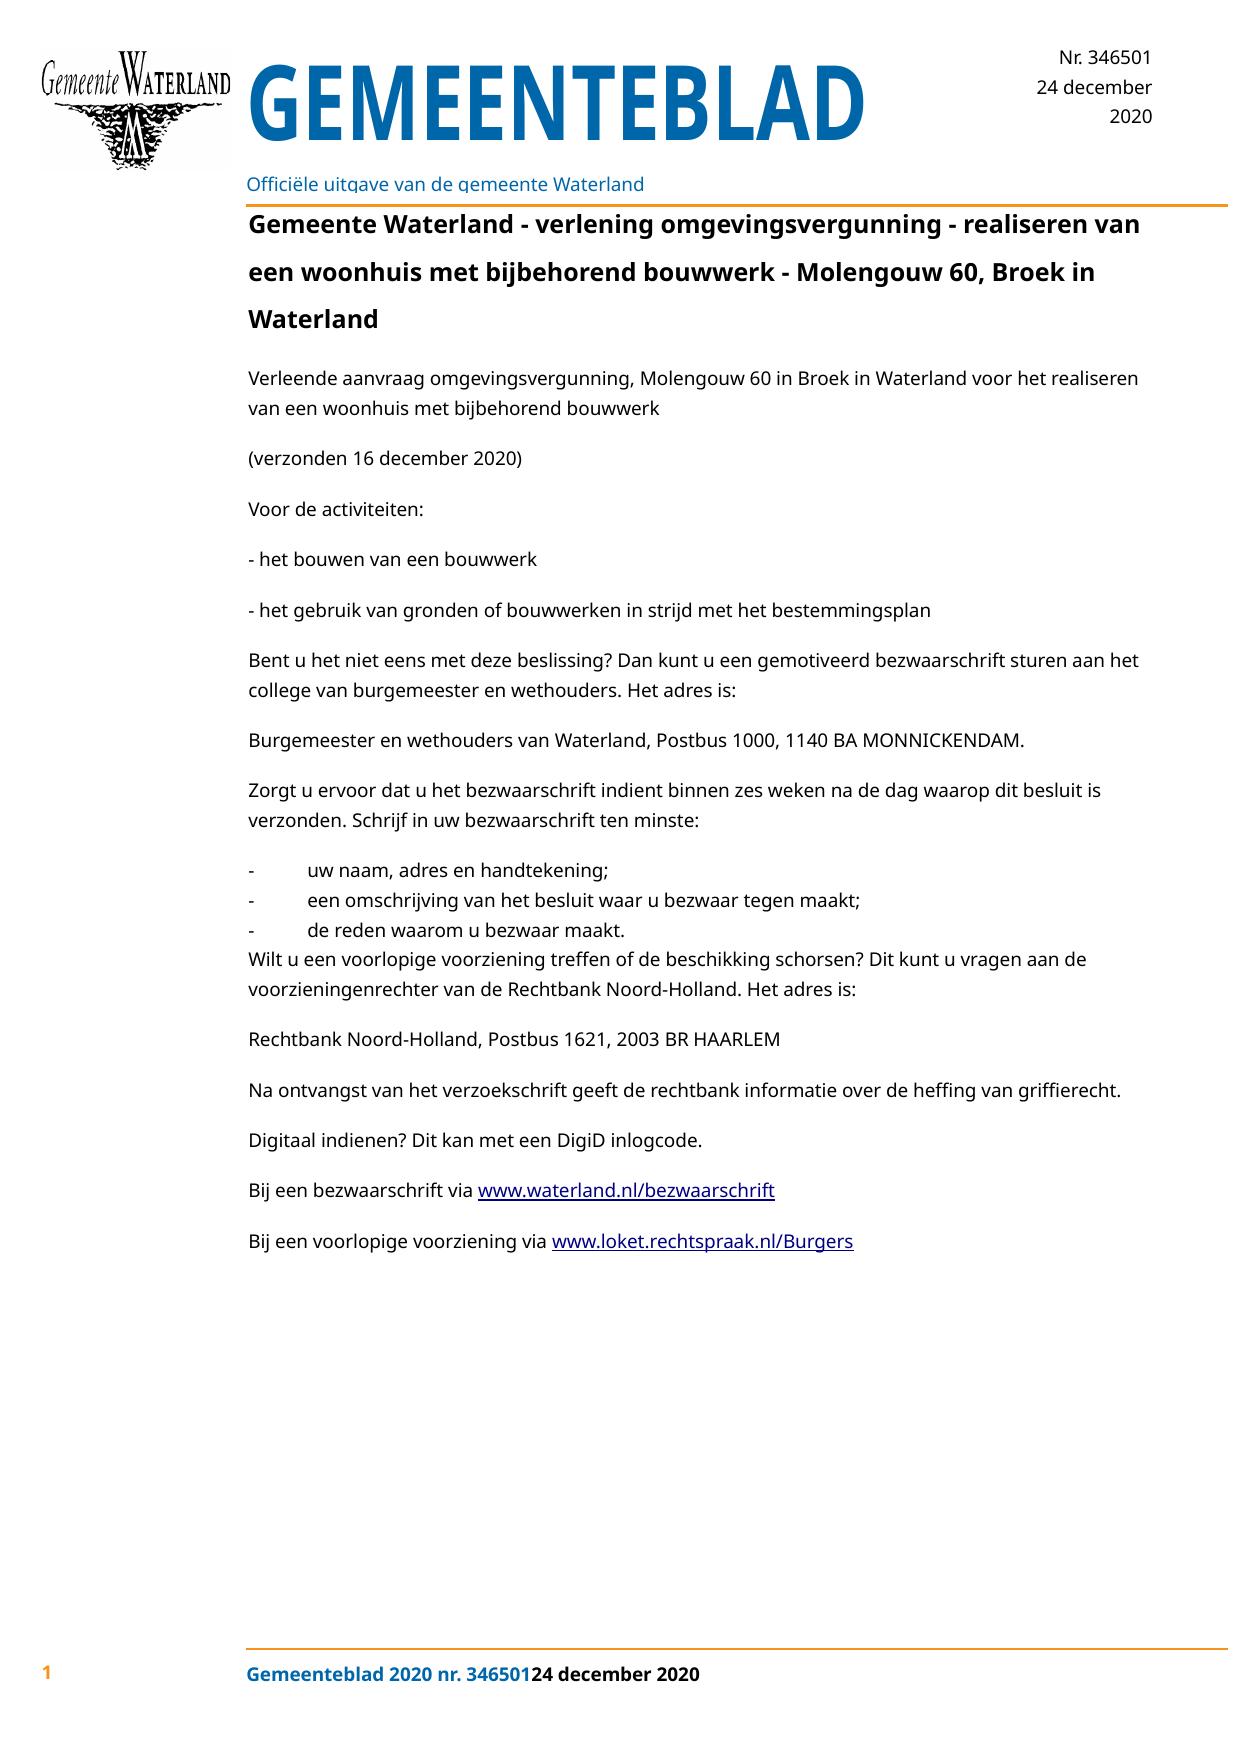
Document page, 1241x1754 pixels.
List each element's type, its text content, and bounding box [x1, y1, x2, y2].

text Voor de activiteiten: [248, 496, 1152, 522]
text Bent u het niet eens met deze beslissing? Dan kunt u een gemotiveerd bezwaarschrift sturen aan het college van burgemeester en wethouders. Het adres is: [248, 647, 1152, 702]
text Bij een bezwaarschrift via www.waterland.nl/bezwaarschrift [248, 1178, 1152, 1203]
text Digitaal indienen? Dit kan met een DigiD inlogcode. [248, 1127, 1152, 1153]
text Verleende aanvraag omgevingsvergunning, Molengouw 60 in Broek in Waterland voor het realiseren van een woonhuis met bijbehorend bouwwerk [248, 366, 1152, 421]
picture [41, 47, 231, 172]
text Rechtbank Noord-Holland, Postbus 1621, 2003 BR HAARLEM [248, 1026, 1152, 1052]
list de reden waarom u bezwaar maakt. [248, 917, 1152, 942]
text Burgemeester en wethouders van Waterland, Postbus 1000, 1140 BA MONNICKENDAM. [248, 727, 1152, 753]
text - het gebruik van gronden of bouwwerken in strijd met het bestemmingsplan [248, 597, 1152, 622]
list een omschrijving van het besluit waar u bezwaar tegen maakt; [248, 887, 1152, 913]
text (verzonden 16 december 2020) [248, 446, 1152, 471]
text - het bouwen van een bouwwerk [248, 546, 1152, 572]
text Gemeente Waterland - verlening omgevingsvergunning - realiseren van een woonhuis met bijbehorend bouwwerk - Molengouw 60, Broek in Waterland [248, 207, 1152, 336]
text Na ontvangst van het verzoekschrift geeft de rechtbank informatie over de heffing van griffierecht. [248, 1077, 1152, 1102]
text Bij een voorlopige voorziening via www.loket.rechtspraak.nl/Burgers [248, 1228, 1152, 1254]
text Zorgt u ervoor dat u het bezwaarschrift indient binnen zes weken na de dag waarop dit besluit is verzonden. Schrijf in uw bezwaarschrift ten minste: [248, 778, 1152, 833]
list uw naam, adres en handtekening; [248, 858, 1152, 883]
text Wilt u een voorlopige voorziening treffen of de beschikking schorsen? Dit kunt u vragen aan de voorzieningenrechter van de Rechtbank Noord-Holland. Het adres is: [248, 946, 1152, 1002]
